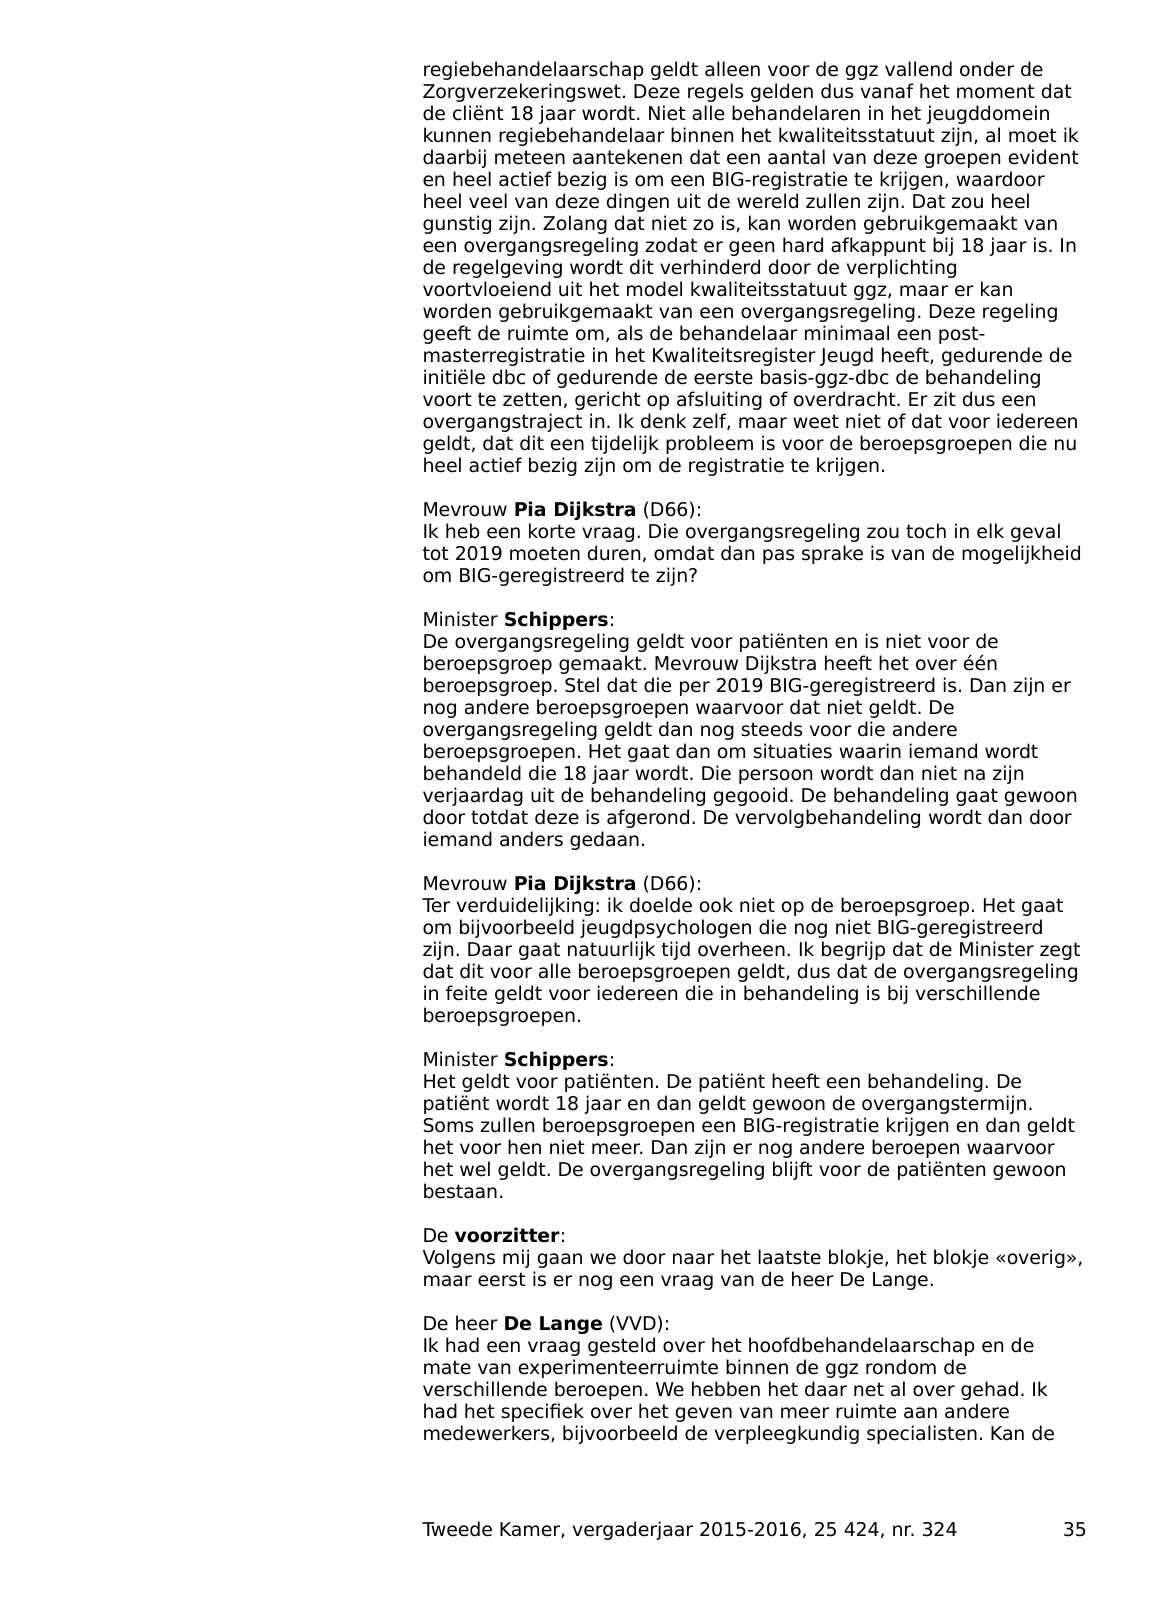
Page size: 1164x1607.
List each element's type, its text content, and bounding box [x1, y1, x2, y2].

text Volgens mij gaan we door naar het laatste blokje, het blokje «overig», maar eerst is er nog een vraag van de heer De Lange. [422, 1247, 1087, 1291]
text Het geldt voor patiënten. De patiënt heeft een behandeling. De patiënt wordt 18 jaar en dan geldt gewoon de overgangstermijn. Soms zullen beroepsgroepen een BIG-registratie krijgen en dan geldt het voor hen niet meer. Dan zijn er nog andere beroepen waarvoor het wel geldt. De overgangsregeling blijft voor de patiënten gewoon bestaan. [422, 1071, 1087, 1203]
text Mevrouw Pia Dijkstra (D66): [422, 499, 1087, 521]
text Ik had een vraag gesteld over het hoofdbehandelaarschap en de mate van experimenteerruimte binnen de ggz rondom de verschillende beroepen. We hebben het daar net al over gehad. Ik had het specifiek over het geven van meer ruimte aan andere medewerkers, bijvoorbeeld de verpleegkundig specialisten. Kan de [422, 1335, 1087, 1445]
text Ter verduidelijking: ik doelde ook niet op de beroepsgroep. Het gaat om bijvoorbeeld jeugdpsychologen die nog niet BIG-geregistreerd zijn. Daar gaat natuurlijk tijd overheen. Ik begrijp dat de Minister zegt dat dit voor alle beroepsgroepen geldt, dus dat de overgangsregeling in feite geldt voor iedereen die in behandeling is bij verschillende beroepsgroepen. [422, 895, 1087, 1027]
text De overgangsregeling geldt voor patiënten en is niet voor de beroepsgroep gemaakt. Mevrouw Dijkstra heeft het over één beroepsgroep. Stel dat die per 2019 BIG-geregistreerd is. Dan zijn er nog andere beroepsgroepen waarvoor dat niet geldt. De overgangsregeling geldt dan nog steeds voor die andere beroepsgroepen. Het gaat dan om situaties waarin iemand wordt behandeld die 18 jaar wordt. Die persoon wordt dan niet na zijn verjaardag uit de behandeling gegooid. De behandeling gaat gewoon door totdat deze is afgerond. De vervolgbehandeling wordt dan door iemand anders gedaan. [422, 631, 1087, 851]
text De heer De Lange (VVD): [422, 1313, 1087, 1335]
text Minister Schippers: [422, 609, 1087, 631]
text Mevrouw Pia Dijkstra (D66): [422, 873, 1087, 895]
text De voorzitter: [422, 1225, 1087, 1247]
text Ik heb een korte vraag. Die overgangsregeling zou toch in elk geval tot 2019 moeten duren, omdat dan pas sprake is van de mogelijkheid om BIG-geregistreerd te zijn? [422, 521, 1087, 587]
text regiebehandelaarschap geldt alleen voor de ggz vallend onder de Zorgverzekeringswet. Deze regels gelden dus vanaf het moment dat de cliënt 18 jaar wordt. Niet alle behandelaren in het jeugddomein kunnen regiebehandelaar binnen het kwaliteitsstatuut zijn, al moet ik daarbij meteen aantekenen dat een aantal van deze groepen evident en heel actief bezig is om een BIG-registratie te krijgen, waardoor heel veel van deze dingen uit de wereld zullen zijn. Dat zou heel gunstig zijn. Zolang dat niet zo is, kan worden gebruikgemaakt van een overgangsregeling zodat er geen hard afkappunt bij 18 jaar is. In de regelgeving wordt dit verhinderd door de verplichting voortvloeiend uit het model kwaliteitsstatuut ggz, maar er kan worden gebruikgemaakt van een overgangsregeling. Deze regeling geeft de ruimte om, als de behandelaar minimaal een post-masterregistratie in het Kwaliteitsregister Jeugd heeft, gedurende de initiële dbc of gedurende de eerste basis-ggz-dbc de behandeling voort te zetten, gericht op afsluiting of overdracht. Er zit dus een overgangstraject in. Ik denk zelf, maar weet niet of dat voor iedereen geldt, dat dit een tijdelijk probleem is voor de beroepsgroepen die nu heel actief bezig zijn om de registratie te krijgen. [422, 59, 1087, 477]
text Minister Schippers: [422, 1049, 1087, 1071]
